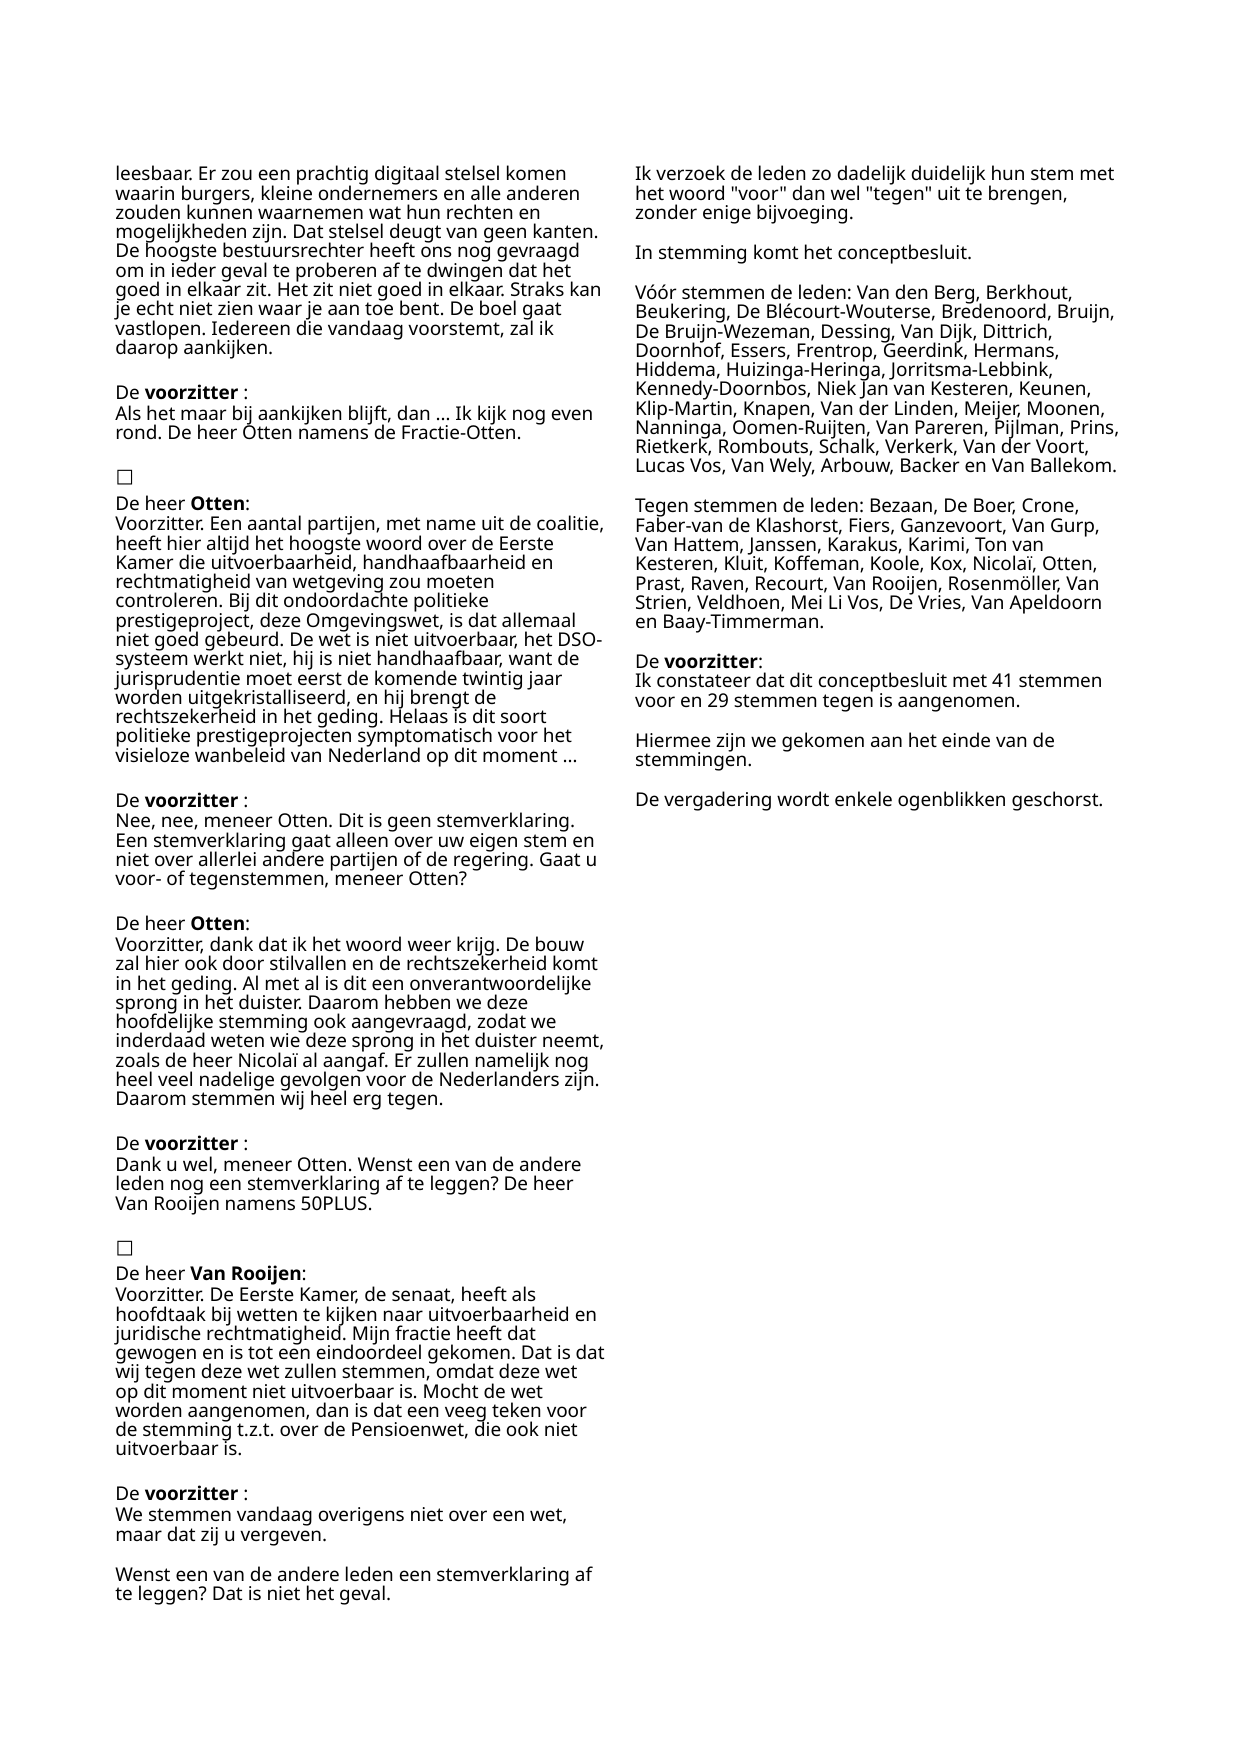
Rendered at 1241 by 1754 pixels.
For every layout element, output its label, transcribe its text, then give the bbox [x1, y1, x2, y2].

text Als het maar bij aankijken blijft, dan … Ik kijk nog even rond. De heer Otten namens de Fractie-Otten. [115, 404, 605, 443]
text De voorzitter : [115, 379, 605, 404]
text Voorzitter. Een aantal partijen, met name uit de coalitie, heeft hier altijd het hoogste woord over de Eerste Kamer die uitvoerbaarheid, handhaafbaarheid en rechtmatigheid van wetgeving zou moeten controleren. Bij dit ondoordachte politieke prestigeproject, deze Omgevingswet, is dat allemaal niet goed gebeurd. De wet is niet uitvoerbaar, het DSO-systeem werkt niet, hij is niet handhaafbaar, want de jurisprudentie moet eerst de komende twintig jaar worden uitgekristalliseerd, en hij brengt de rechtszekerheid in het geding. Helaas is dit soort politieke prestigeprojecten symptomatisch voor het visieloze wanbeleid van Nederland op dit moment … [115, 515, 605, 766]
text De vergadering wordt enkele ogenblikken geschorst. [635, 791, 1125, 810]
text Dank u wel, meneer Otten. Wenst een van de andere leden nog een stemverklaring af te leggen? De heer Van Rooijen namens 50PLUS. [115, 1156, 605, 1214]
text De heer Otten: [115, 910, 605, 936]
text In stemming komt het conceptbesluit. [635, 244, 1125, 263]
text Nee, nee, meneer Otten. Dit is geen stemverklaring. Een stemverklaring gaat alleen over uw eigen stem en niet over allerlei andere partijen of de regering. Gaat u voor- of tegenstemmen, meneer Otten? [115, 812, 605, 889]
text Voorzitter. De Eerste Kamer, de senaat, heeft als hoofdtaak bij wetten te kijken naar uitvoerbaarheid en juridische rechtmatigheid. Mijn fractie heeft dat gewogen en is tot een eindoordeel gekomen. Dat is dat wij tegen deze wet zullen stemmen, omdat deze wet op dit moment niet uitvoerbaar is. Mocht de wet worden aangenomen, dan is dat een veeg teken voor de stemming t.z.t. over de Pensioenwet, die ook niet uitvoerbaar is. [115, 1286, 605, 1460]
text leesbaar. Er zou een prachtig digitaal stelsel komen waarin burgers, kleine ondernemers en alle anderen zouden kunnen waarnemen wat hun rechten en mogelijkheden zijn. Dat stelsel deugt van geen kanten. De hoogste bestuursrechter heeft ons nog gevraagd om in ieder geval te proberen af te dwingen dat het goed in elkaar zit. Het zit niet goed in elkaar. Straks kan je echt niet zien waar je aan toe bent. De boel gaat vastlopen. Iedereen die vandaag voorstemt, zal ik daarop aankijken. [115, 165, 605, 358]
text De voorzitter : [115, 787, 605, 812]
text De voorzitter: [635, 653, 1125, 672]
text Voorzitter, dank dat ik het woord weer krijg. De bouw zal hier ook door stilvallen en de rechtszekerheid komt in het geding. Al met al is dit een onverantwoordelijke sprong in het duister. Daarom hebben we deze hoofdelijke stemming ook aangevraagd, zodat we inderdaad weten wie deze sprong in het duister neemt, zoals de heer Nicolaï al aangaf. Er zullen namelijk nog heel veel nadelige gevolgen voor de Nederlanders zijn. Daarom stemmen wij heel erg tegen. [115, 936, 605, 1109]
text We stemmen vandaag overigens niet over een wet, maar dat zij u vergeven. [115, 1506, 605, 1545]
text Wenst een van de andere leden een stemverklaring af te leggen? Dat is niet het geval. [115, 1566, 605, 1604]
text ⬜ [115, 1235, 605, 1261]
text De voorzitter : [115, 1130, 605, 1156]
text De heer Otten: [115, 490, 605, 515]
text Ik constateer dat dit conceptbesluit met 41 stemmen voor en 29 stemmen tegen is aangenomen. [635, 672, 1125, 711]
text De voorzitter : [115, 1481, 605, 1506]
text ⬜ [115, 464, 605, 490]
text Ik verzoek de leden zo dadelijk duidelijk hun stem met het woord "voor" dan wel "tegen" uit te brengen, zonder enige bijvoeging. [635, 165, 1125, 223]
text Tegen stemmen de leden: Bezaan, De Boer, Crone, Faber-van de Klashorst, Fiers, Ganzevoort, Van Gurp, Van Hattem, Janssen, Karakus, Karimi, Ton van Kesteren, Kluit, Koffeman, Koole, Kox, Nicolaï, Otten, Prast, Raven, Recourt, Van Rooijen, Rosenmöller, Van Strien, Veldhoen, Mei Li Vos, De Vries, Van Apeldoorn en Baay-Timmerman. [635, 497, 1125, 632]
text Vóór stemmen de leden: Van den Berg, Berkhout, Beukering, De Blécourt-Wouterse, Bredenoord, Bruijn, De Bruijn-Wezeman, Dessing, Van Dijk, Dittrich, Doornhof, Essers, Frentrop, Geerdink, Hermans, Hiddema, Huizinga-Heringa, Jorritsma-Lebbink, Kennedy-Doornbos, Niek Jan van Kesteren, Keunen, Klip-Martin, Knapen, Van der Linden, Meijer, Moonen, Nanninga, Oomen-Ruijten, Van Pareren, Pijlman, Prins, Rietkerk, Rombouts, Schalk, Verkerk, Van der Voort, Lucas Vos, Van Wely, Arbouw, Backer en Van Ballekom. [635, 284, 1125, 477]
text De heer Van Rooijen: [115, 1261, 605, 1286]
text Hiermee zijn we gekomen aan het einde van de stemmingen. [635, 732, 1125, 770]
